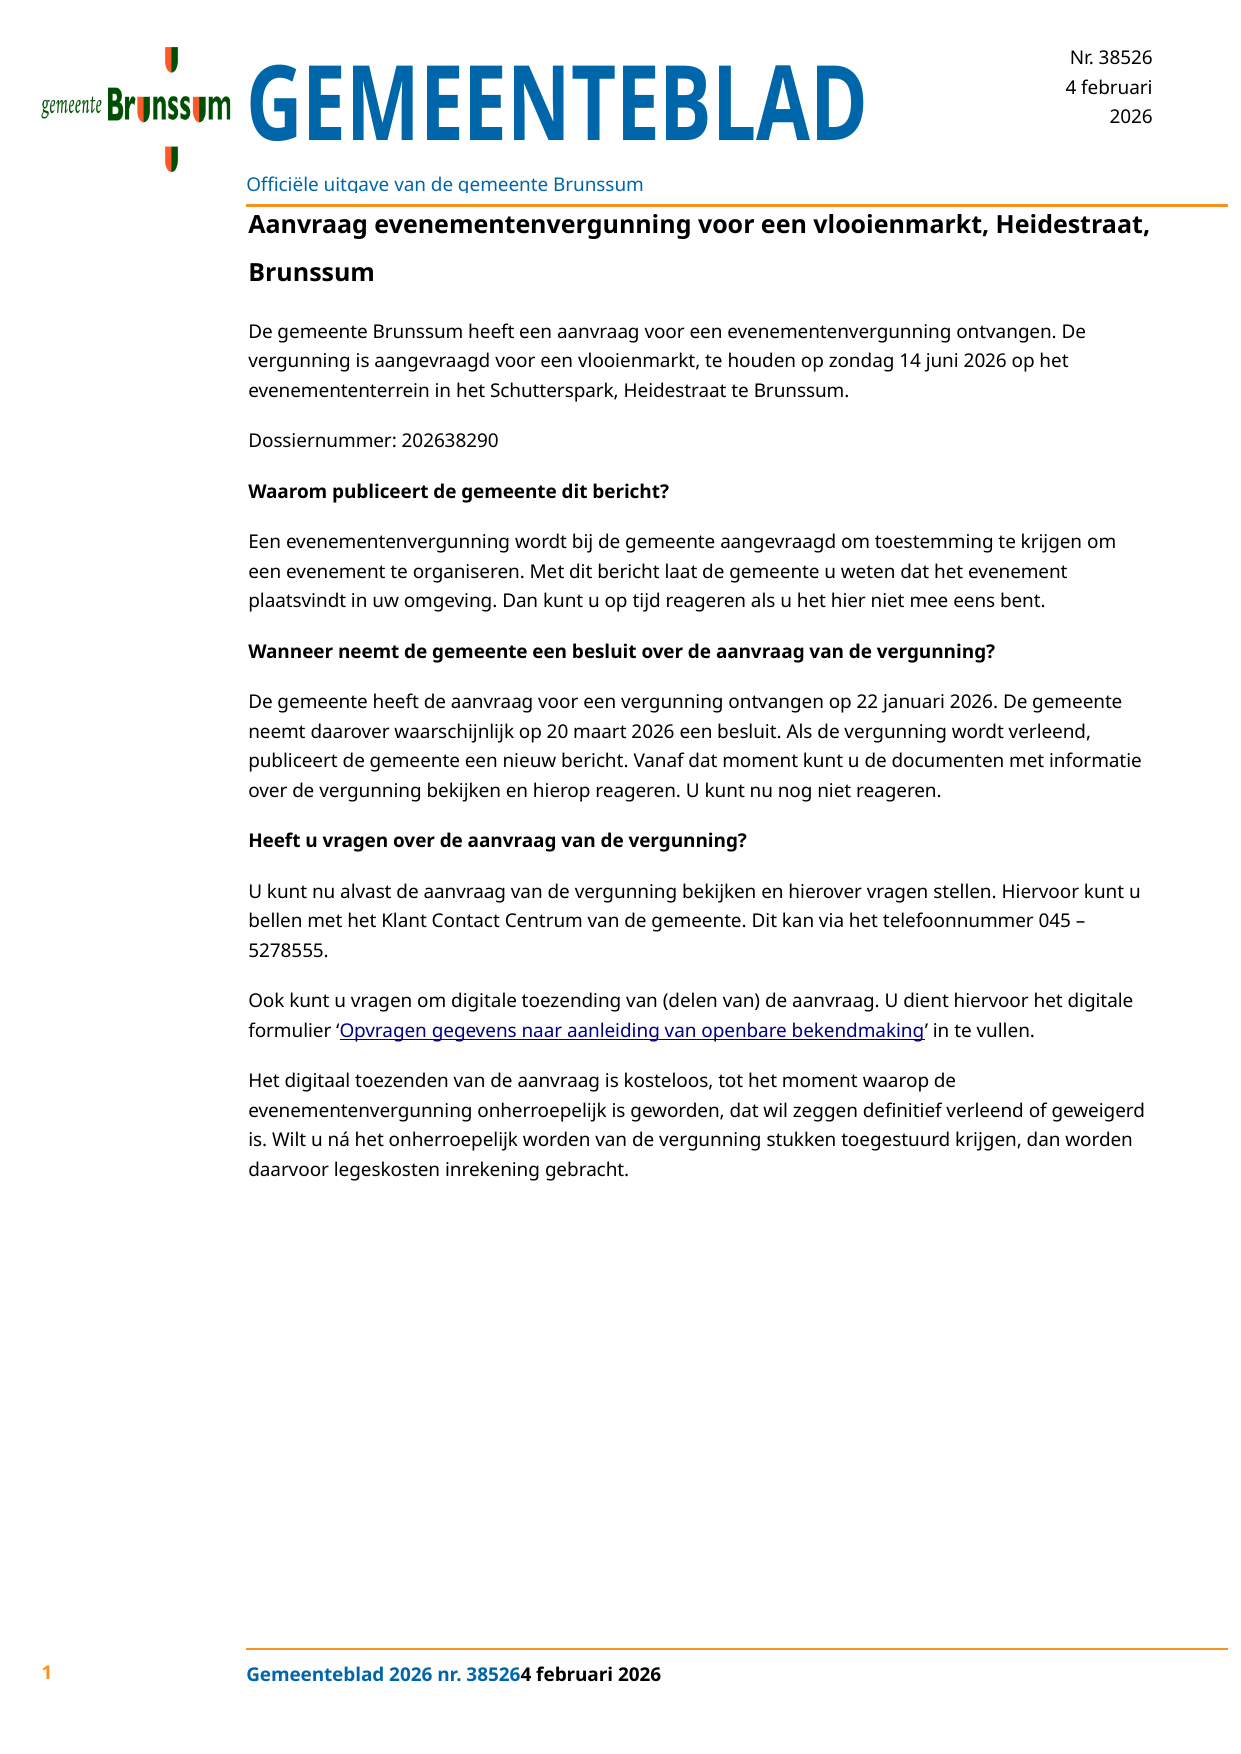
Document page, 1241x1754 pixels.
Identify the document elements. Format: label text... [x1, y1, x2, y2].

text De gemeente heeft de aanvraag voor een vergunning ontvangen op 22 januari 2026. De gemeente neemt daarover waarschijnlijk op 20 maart 2026 een besluit. Als de vergunning wordt verleend, publiceert de gemeente een nieuw bericht. Vanaf dat moment kunt u de documenten met informatie over de vergunning bekijken en hierop reageren. U kunt nu nog niet reageren. [248, 688, 1152, 803]
text U kunt nu alvast de aanvraag van de vergunning bekijken en hierover vragen stellen. Hiervoor kunt u bellen met het Klant Contact Centrum van de gemeente. Dit kan via het telefoonnummer 045 – 5278555. [248, 878, 1152, 963]
text Een evenementenvergunning wordt bij de gemeente aangevraagd om toestemming te krijgen om een evenement te organiseren. Met dit bericht laat de gemeente u weten dat het evenement plaatsvindt in uw omgeving. Dan kunt u op tijd reageren als u het hier niet mee eens bent. [248, 528, 1152, 613]
text Aanvraag evenementenvergunning voor een vlooienmarkt, Heidestraat, Brunssum [248, 207, 1152, 288]
picture [41, 47, 231, 172]
text Dossiernummer: 202638290 [248, 427, 1152, 453]
text De gemeente Brunssum heeft een aanvraag voor een evenementenvergunning ontvangen. De vergunning is aangevraagd voor een vlooienmarkt, te houden op zondag 14 juni 2026 op het evenemententerrein in het Schutterspark, Heidestraat te Brunssum. [248, 318, 1152, 403]
text Wanneer neemt de gemeente een besluit over de aanvraag van de vergunning? [248, 638, 1152, 664]
text Ook kunt u vragen om digitale toezending van (delen van) de aanvraag. U dient hiervoor het digitale formulier ‘Opvragen gegevens naar aanleiding van openbare bekendmaking’ in te vullen. [248, 987, 1152, 1043]
text Heeft u vragen over de aanvraag van de vergunning? [248, 827, 1152, 853]
text Het digitaal toezenden van de aanvraag is kosteloos, tot het moment waarop de evenementenvergunning onherroepelijk is geworden, dat wil zeggen definitief verleend of geweigerd is. Wilt u ná het onherroepelijk worden van de vergunning stukken toegestuurd krijgen, dan worden daarvoor legeskosten inrekening gebracht. [248, 1067, 1152, 1182]
text Waarom publiceert de gemeente dit bericht? [248, 478, 1152, 504]
